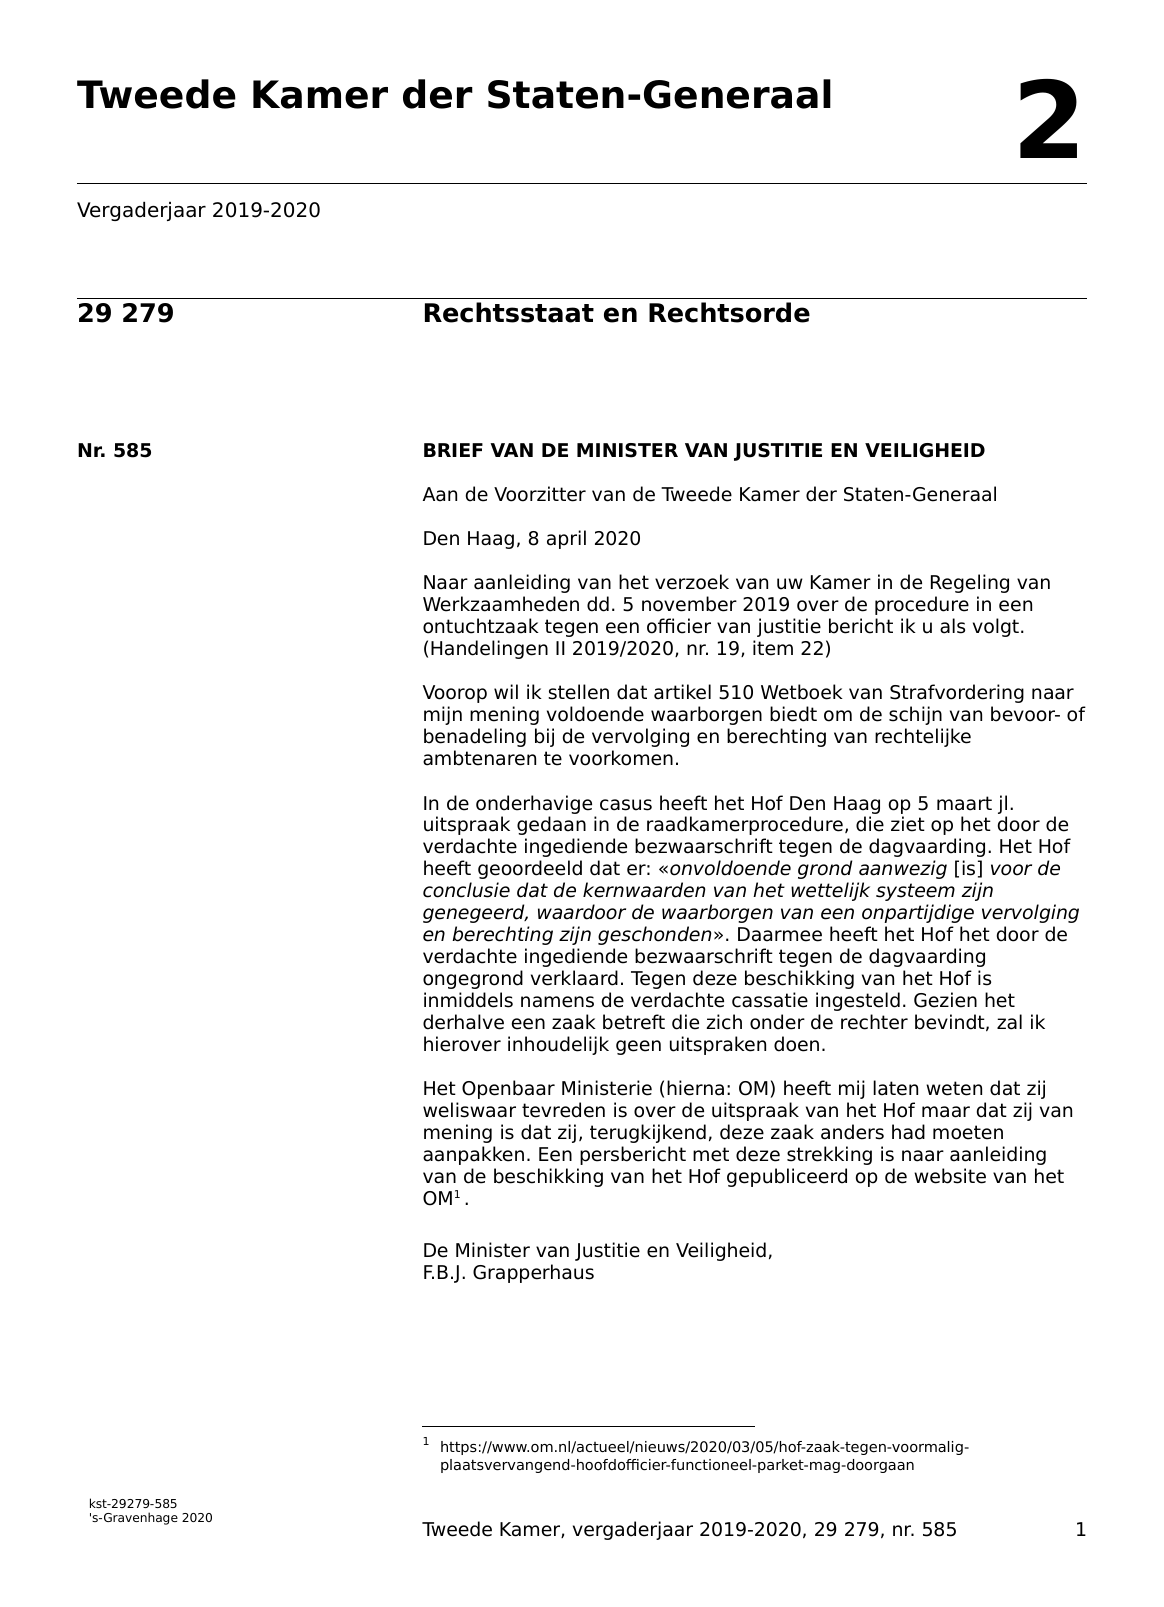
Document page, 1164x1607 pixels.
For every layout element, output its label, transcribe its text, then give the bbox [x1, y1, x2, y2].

text kst-29279-585 [88, 1497, 323, 1511]
table_header 2 [886, 59, 1087, 183]
text Den Haag, 8 april 2020 [422, 528, 1087, 550]
table_header Tweede Kamer der Staten-Generaal [77, 59, 886, 183]
text Voorop wil ik stellen dat artikel 510 Wetboek van Strafvordering naar mijn mening voldoende waarborgen biedt om de schijn van bevoor- of benadeling bij de vervolging en berechting van rechtelijke ambtenaren te voorkomen. [422, 682, 1087, 770]
text In de onderhavige casus heeft het Hof Den Haag op 5 maart jl. uitspraak gedaan in de raadkamerprocedure, die ziet op het door de verdachte ingediende bezwaarschrift tegen de dagvaarding. Het Hof heeft geoordeeld dat er: «onvoldoende grond aanwezig [is] voor de conclusie dat de kernwaarden van het wettelijk systeem zijn genegeerd, waardoor de waarborgen van een onpartijdige vervolging en berechting zijn geschonden». Daarmee heeft het Hof het door de verdachte ingediende bezwaarschrift tegen de dagvaarding ongegrond verklaard. Tegen deze beschikking van het Hof is inmiddels namens de verdachte cassatie ingesteld. Gezien het derhalve een zaak betreft die zich onder de rechter bevindt, zal ik hierover inhoudelijk geen uitspraken doen. [422, 792, 1087, 1056]
text 's-Gravenhage 2020 [88, 1511, 323, 1525]
text https://www.om.nl/actueel/nieuws/2020/03/05/hof-zaak-tegen-voormalig-plaatsvervangend-hoofdofficier-functioneel-parket-mag-doorgaan [422, 1435, 1087, 1474]
text Het Openbaar Ministerie (hierna: OM) heeft mij laten weten dat zij weliswaar tevreden is over de uitspraak van het Hof maar dat zij van mening is dat zij, terugkijkend, deze zaak anders had moeten aanpakken. Een persbericht met deze strekking is naar aanleiding van de beschikking van het Hof gepubliceerd op de website van het OM. [422, 1078, 1087, 1210]
text Aan de Voorzitter van de Tweede Kamer der Staten-Generaal [422, 484, 1087, 506]
subtitle 29 279 Rechtsstaat en Rechtsorde [77, 299, 1087, 329]
text Naar aanleiding van het verzoek van uw Kamer in de Regeling van Werkzaamheden dd. 5 november 2019 over de procedure in een ontuchtzaak tegen een officier van justitie bericht ik u als volgt. (Handelingen II 2019/2020, nr. 19, item 22) [422, 572, 1087, 660]
text De Minister van Justitie en Veiligheid, F.B.J. Grapperhaus [422, 1240, 1087, 1284]
table_cell Vergaderjaar 2019-2020 [77, 184, 1087, 298]
subtitle Nr. 585 BRIEF VAN DE MINISTER VAN JUSTITIE EN VEILIGHEID [77, 440, 1087, 462]
